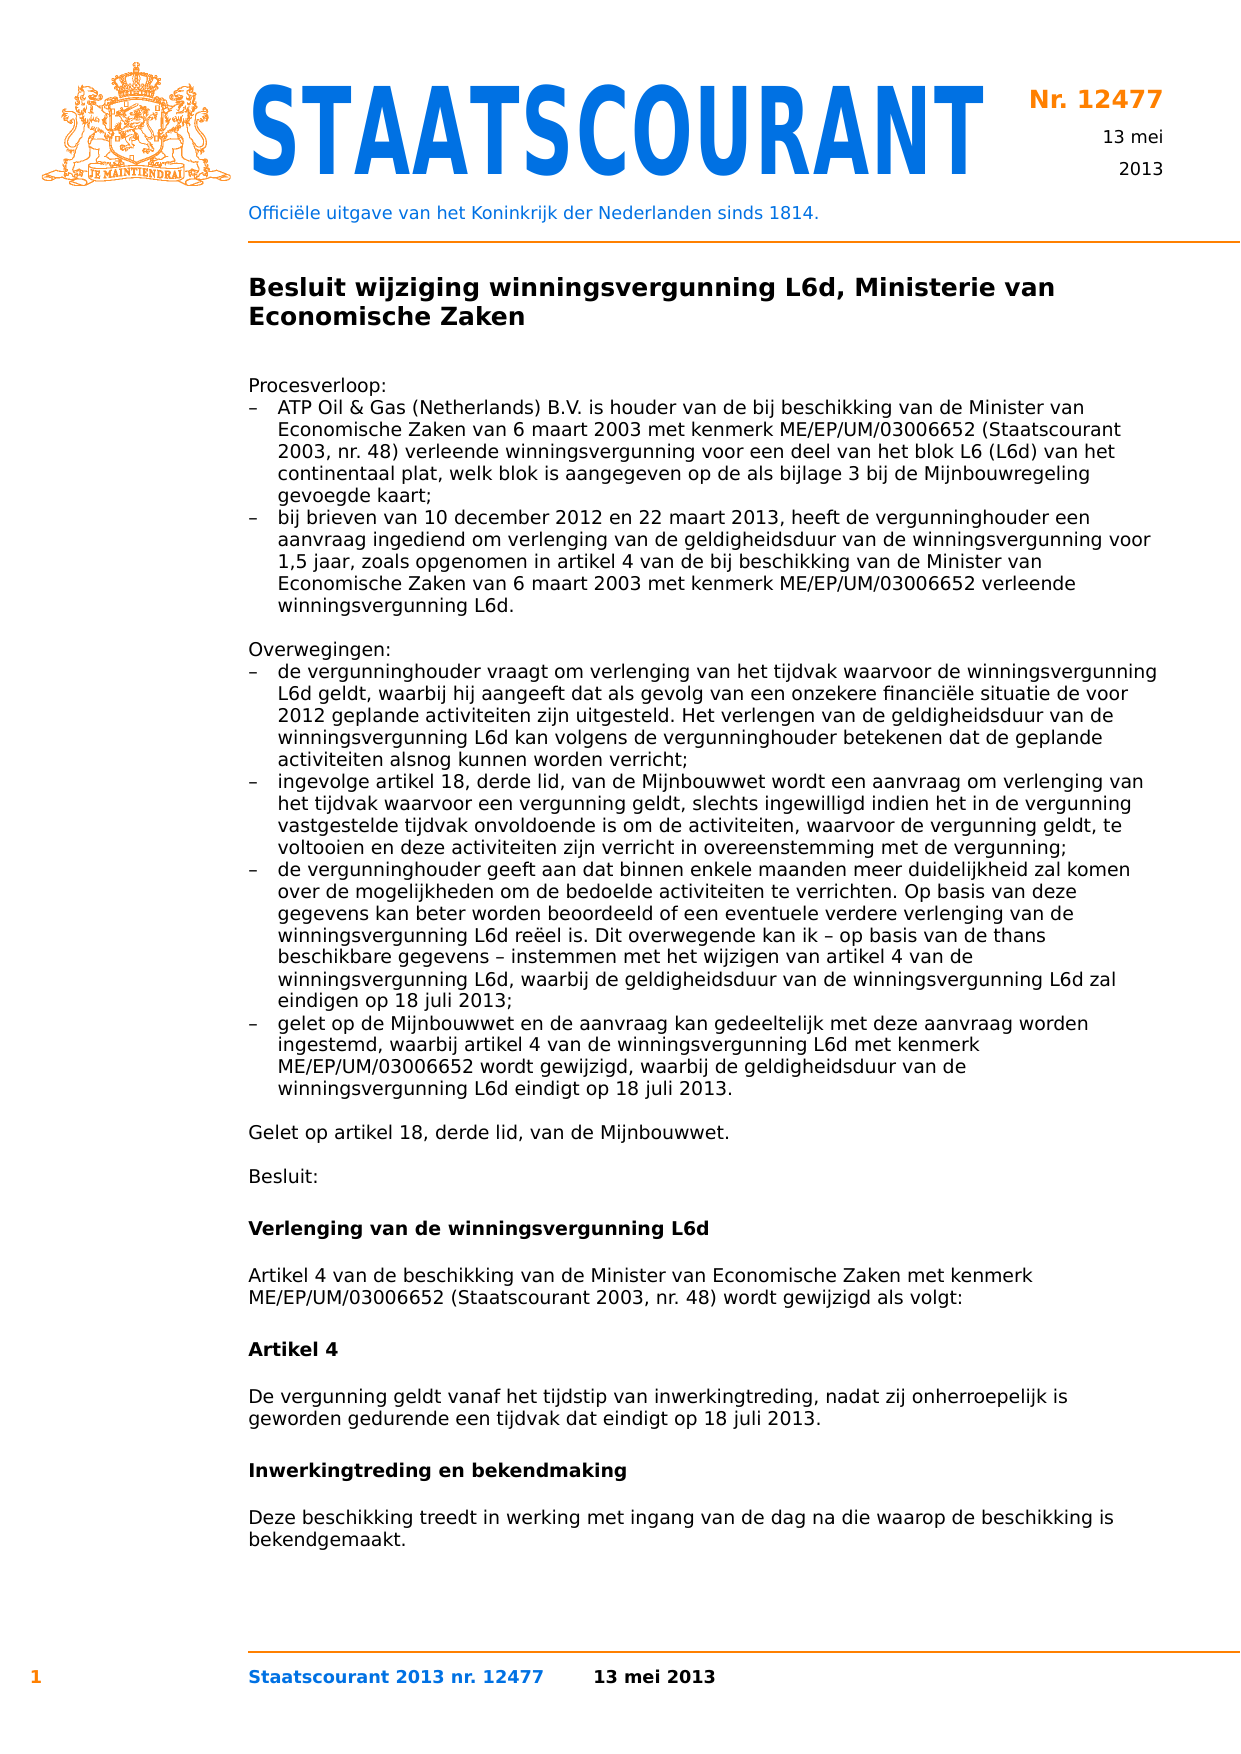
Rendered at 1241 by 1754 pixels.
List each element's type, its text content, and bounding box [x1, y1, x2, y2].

text Gelet op artikel 18, derde lid, van de Mijnbouwwet. [248, 1122, 1163, 1144]
subtitle Besluit wijziging winningsvergunning L6d, Ministerie van Economische Zaken [248, 273, 1163, 331]
table_header Nr. 12477 [998, 62, 1240, 121]
text – gelet op de Mijnbouwwet en de aanvraag kan gedeeltelijk met deze aanvraag worden ingestemd, waarbij artikel 4 van de winningsvergunning L6d met kenmerk ME/EP/UM/03006652 wordt gewijzigd, waarbij de geldigheidsduur van de winningsvergunning L6d eindigt op 18 juli 2013. [248, 1012, 1163, 1100]
subtitle Verlenging van de winningsvergunning L6d [248, 1218, 1163, 1240]
text – de vergunninghouder vraagt om verlenging van het tijdvak waarvoor de winningsvergunning L6d geldt, waarbij hij aangeeft dat als gevolg van een onzekere financiële situatie de voor 2012 geplande activiteiten zijn uitgesteld. Het verlengen van de geldigheidsduur van de winningsvergunning L6d kan volgens de vergunninghouder betekenen dat de geplande activiteiten alsnog kunnen worden verricht; [248, 661, 1163, 771]
text – de vergunninghouder geeft aan dat binnen enkele maanden meer duidelijkheid zal komen over de mogelijkheden om de bedoelde activiteiten te verrichten. Op basis van deze gegevens kan beter worden beoordeeld of een eventuele verdere verlenging van de winningsvergunning L6d reëel is. Dit overwegende kan ik – op basis van de thans beschikbare gegevens – instemmen met het wijzigen van artikel 4 van de winningsvergunning L6d, waarbij de geldigheidsduur van de winningsvergunning L6d zal eindigen op 18 juli 2013; [248, 858, 1163, 1012]
text Artikel 4 van de beschikking van de Minister van Economische Zaken met kenmerk ME/EP/UM/03006652 (Staatscourant 2003, nr. 48) wordt gewijzigd als volgt: [248, 1265, 1163, 1309]
text Deze beschikking treedt in werking met ingang van de dag na die waarop de beschikking is bekendgemaakt. [248, 1507, 1163, 1551]
text Besluit: [248, 1166, 1163, 1188]
table_cell Officiële uitgave van het Koninkrijk der Nederlanden sinds 1814. [248, 203, 1240, 241]
table_header STAATSCOURANT [248, 62, 998, 203]
picture [41, 62, 231, 186]
text Procesverloop: [248, 375, 1163, 397]
text – ATP Oil & Gas (Netherlands) B.V. is houder van de bij beschikking van de Minister van Economische Zaken van 6 maart 2003 met kenmerk ME/EP/UM/03006652 (Staatscourant 2003, nr. 48) verleende winningsvergunning voor een deel van het blok L6 (L6d) van het continentaal plat, welk blok is aangegeven op de als bijlage 3 bij de Mijnbouwregeling gevoegde kaart; [248, 397, 1163, 507]
subtitle Inwerkingtreding en bekendmaking [248, 1460, 1163, 1482]
subtitle Artikel 4 [248, 1339, 1163, 1361]
table_cell 2013 [998, 153, 1240, 203]
table_cell 13 mei [998, 121, 1240, 153]
text – ingevolge artikel 18, derde lid, van de Mijnbouwwet wordt een aanvraag om verlenging van het tijdvak waarvoor een vergunning geldt, slechts ingewilligd indien het in de vergunning vastgestelde tijdvak onvoldoende is om de activiteiten, waarvoor de vergunning geldt, te voltooien en deze activiteiten zijn verricht in overeenstemming met de vergunning; [248, 771, 1163, 858]
table_header [25, 62, 248, 241]
text – bij brieven van 10 december 2012 en 22 maart 2013, heeft de vergunninghouder een aanvraag ingediend om verlenging van de geldigheidsduur van de winningsvergunning voor 1,5 jaar, zoals opgenomen in artikel 4 van de bij beschikking van de Minister van Economische Zaken van 6 maart 2003 met kenmerk ME/EP/UM/03006652 verleende winningsvergunning L6d. [248, 507, 1163, 617]
text De vergunning geldt vanaf het tijdstip van inwerkingtreding, nadat zij onherroepelijk is geworden gedurende een tijdvak dat eindigt op 18 juli 2013. [248, 1386, 1163, 1430]
text Overwegingen: [248, 639, 1163, 661]
